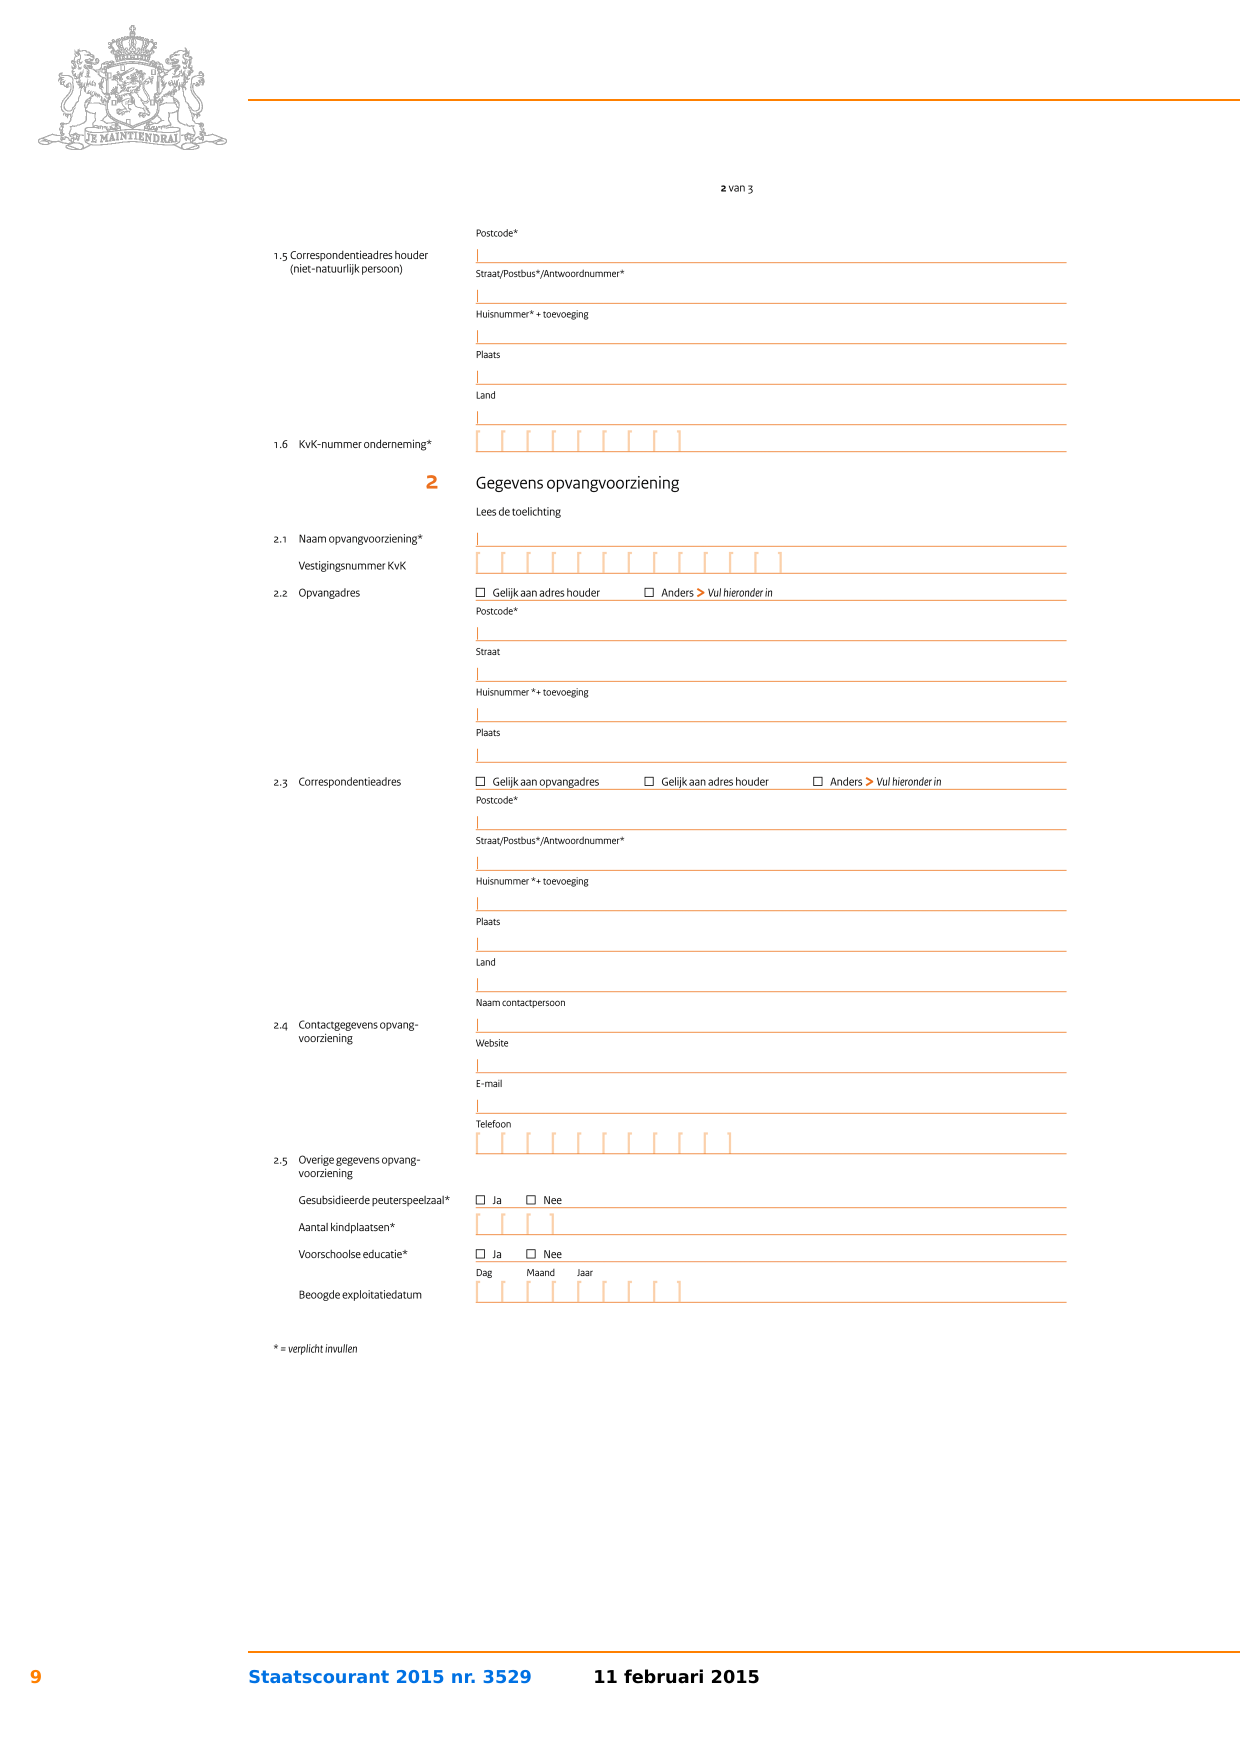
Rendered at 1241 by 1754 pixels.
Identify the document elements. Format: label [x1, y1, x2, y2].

picture [248, 151, 1134, 1404]
picture [38, 25, 227, 150]
